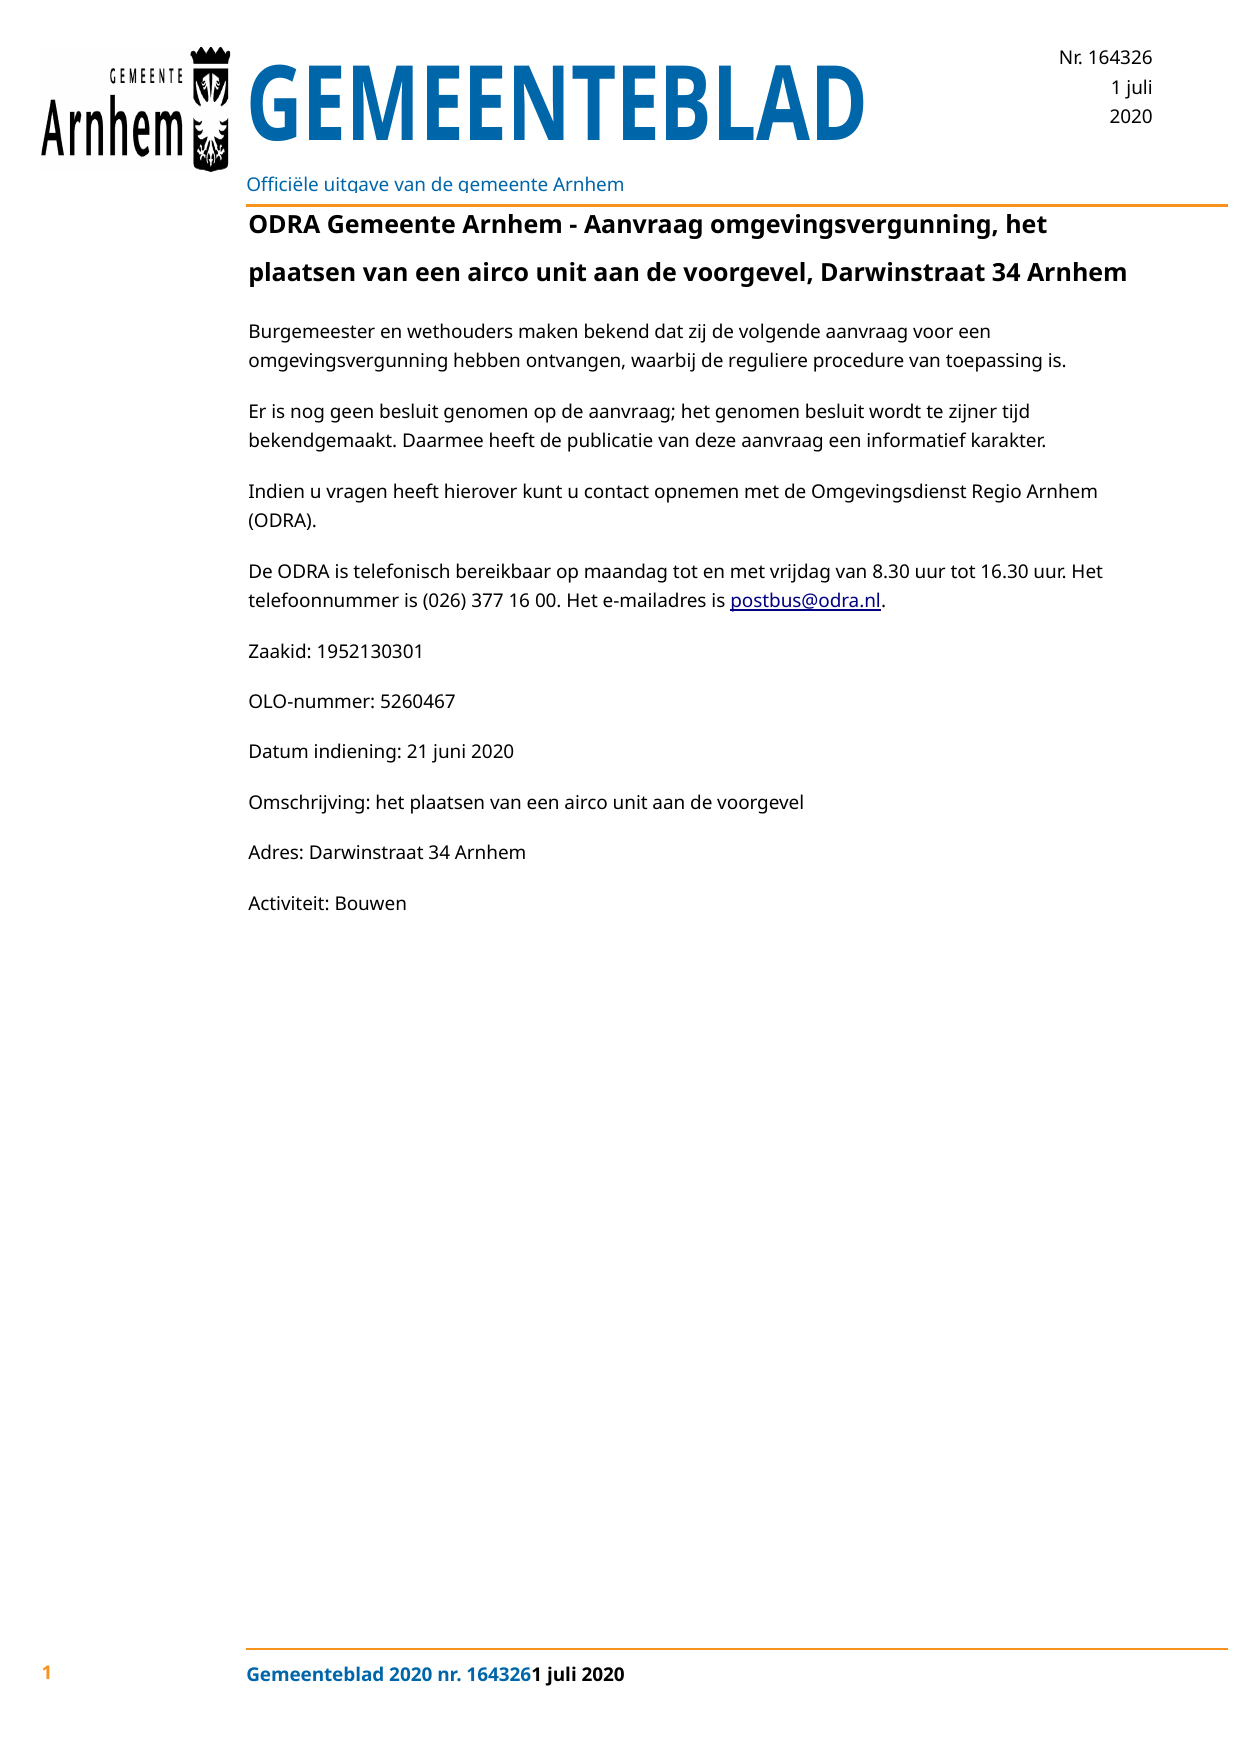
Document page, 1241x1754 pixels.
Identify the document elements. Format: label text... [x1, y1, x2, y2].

text De ODRA is telefonisch bereikbaar op maandag tot en met vrijdag van 8.30 uur tot 16.30 uur. Het telefoonnummer is (026) 377 16 00. Het e-mailadres is postbus@odra.nl. [248, 558, 1152, 613]
text OLO-nummer: 5260467 [248, 688, 1152, 714]
text Datum indiening: 21 juni 2020 [248, 739, 1152, 764]
text Activiteit: Bouwen [248, 890, 1152, 916]
picture [41, 47, 231, 172]
text Indien u vragen heeft hierover kunt u contact opnemen met de Omgevingsdienst Regio Arnhem (ODRA). [248, 478, 1152, 533]
text ODRA Gemeente Arnhem - Aanvraag omgevingsvergunning, het plaatsen van een airco unit aan de voorgevel, Darwinstraat 34 Arnhem [248, 207, 1152, 288]
text Omschrijving: het plaatsen van een airco unit aan de voorgevel [248, 789, 1152, 815]
text Adres: Darwinstraat 34 Arnhem [248, 839, 1152, 865]
text Zaakid: 1952130301 [248, 638, 1152, 664]
text Er is nog geen besluit genomen op de aanvraag; het genomen besluit wordt te zijner tijd bekendgemaakt. Daarmee heeft de publicatie van deze aanvraag een informatief karakter. [248, 398, 1152, 453]
text Burgemeester en wethouders maken bekend dat zij de volgende aanvraag voor een omgevingsvergunning hebben ontvangen, waarbij de reguliere procedure van toepassing is. [248, 318, 1152, 373]
